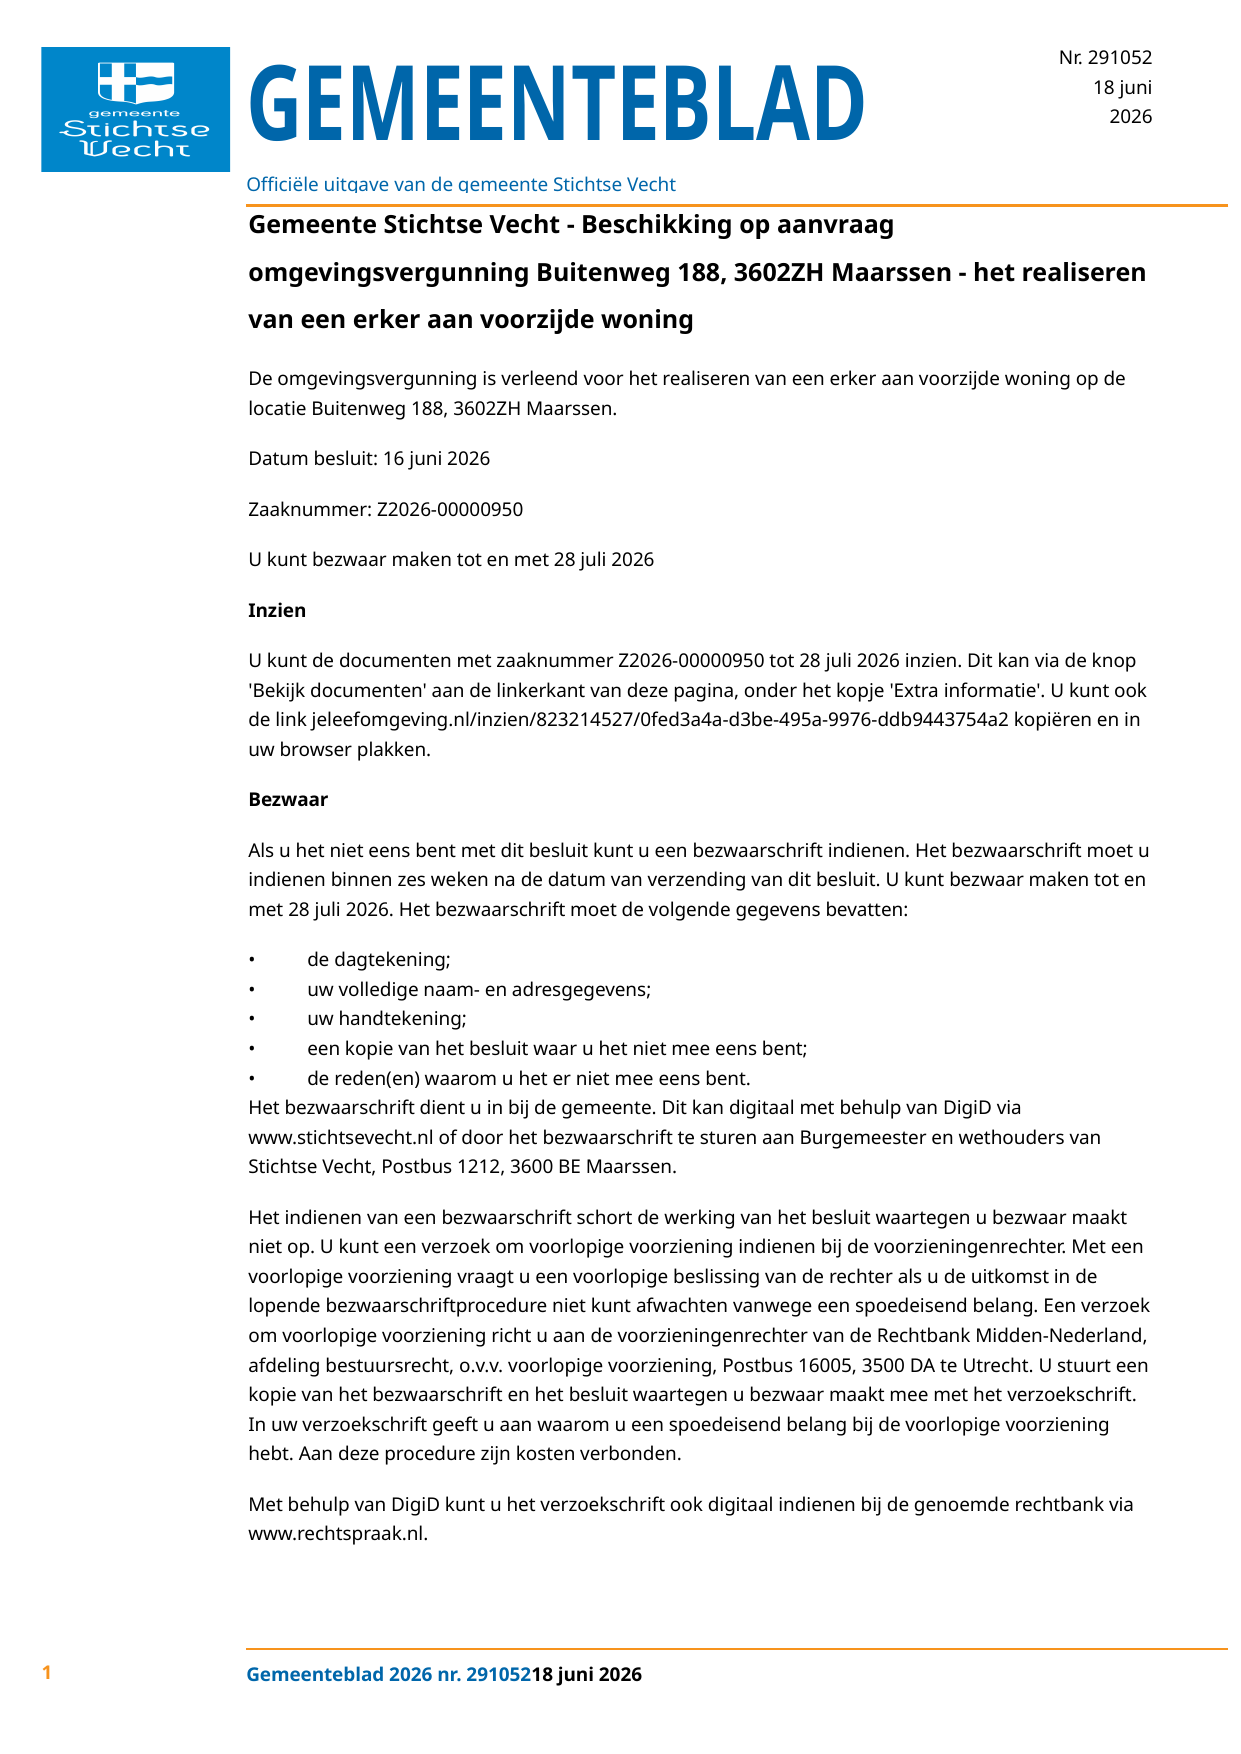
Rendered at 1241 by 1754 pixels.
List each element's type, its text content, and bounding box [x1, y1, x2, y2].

text Datum besluit: 16 juni 2026 [248, 446, 1152, 471]
text De omgevingsvergunning is verleend voor het realiseren van een erker aan voorzijde woning op de locatie Buitenweg 188, 3602ZH Maarssen. [248, 366, 1152, 421]
text U kunt de documenten met zaaknummer Z2026-00000950 tot 28 juli 2026 inzien. Dit kan via de knop 'Bekijk documenten' aan de linkerkant van deze pagina, onder het kopje 'Extra informatie'. U kunt ook de link jeleefomgeving.nl/inzien/823214527/0fed3a4a-d3be-495a-9976-ddb9443754a2 kopiëren en in uw browser plakken. [248, 647, 1152, 762]
text Het bezwaarschrift dient u in bij de gemeente. Dit kan digitaal met behulp van DigiD via www.stichtsevecht.nl of door het bezwaarschrift te sturen aan Burgemeester en wethouders van Stichtse Vecht, Postbus 1212, 3600 BE Maarssen. [248, 1094, 1152, 1179]
text U kunt bezwaar maken tot en met 28 juli 2026 [248, 546, 1152, 572]
picture [137, 63, 174, 103]
text Als u het niet eens bent met dit besluit kunt u een bezwaarschrift indienen. Het bezwaarschrift moet u indienen binnen zes weken na de datum van verzending van dit besluit. U kunt bezwaar maken tot en met 28 juli 2026. Het bezwaarschrift moet de volgende gegevens bevatten: [248, 837, 1152, 922]
text Het indienen van een bezwaarschrift schort de werking van het besluit waartegen u bezwaar maakt niet op. U kunt een verzoek om voorlopige voorziening indienen bij de voorzieningenrechter. Met een voorlopige voorziening vraagt u een voorlopige beslissing van de rechter als u de uitkomst in de lopende bezwaarschriftprocedure niet kunt afwachten vanwege een spoedeisend belang. Een verzoek om voorlopige voorziening richt u aan de voorzieningenrechter van de Rechtbank Midden-Nederland, afdeling bestuursrecht, o.v.v. voorlopige voorziening, Postbus 16005, 3500 DA te Utrecht. U stuurt een kopie van het bezwaarschrift en het besluit waartegen u bezwaar maakt mee met het verzoekschrift. In uw verzoekschrift geeft u aan waarom u een spoedeisend belang bij de voorlopige voorziening hebt. Aan deze procedure zijn kosten verbonden. [248, 1204, 1152, 1466]
list uw volledige naam- en adresgegevens; [248, 976, 1152, 1002]
text Zaaknummer: Z2026-00000950 [248, 496, 1152, 522]
list een kopie van het besluit waar u het niet mee eens bent; [248, 1035, 1152, 1061]
text Met behulp van DigiD kunt u het verzoekschrift ook digitaal indienen bij de genoemde rechtbank via www.rechtspraak.nl. [248, 1491, 1152, 1546]
list uw handtekening; [248, 1006, 1152, 1031]
picture [99, 63, 135, 101]
list de reden(en) waarom u het er niet mee eens bent. [248, 1065, 1152, 1090]
text Bezwaar [248, 786, 1152, 812]
text Inzien [248, 597, 1152, 622]
list de dagtekening; [248, 946, 1152, 972]
text Gemeente Stichtse Vecht - Beschikking op aanvraag omgevingsvergunning Buitenweg 188, 3602ZH Maarssen - het realiseren van een erker aan voorzijde woning [248, 207, 1152, 336]
